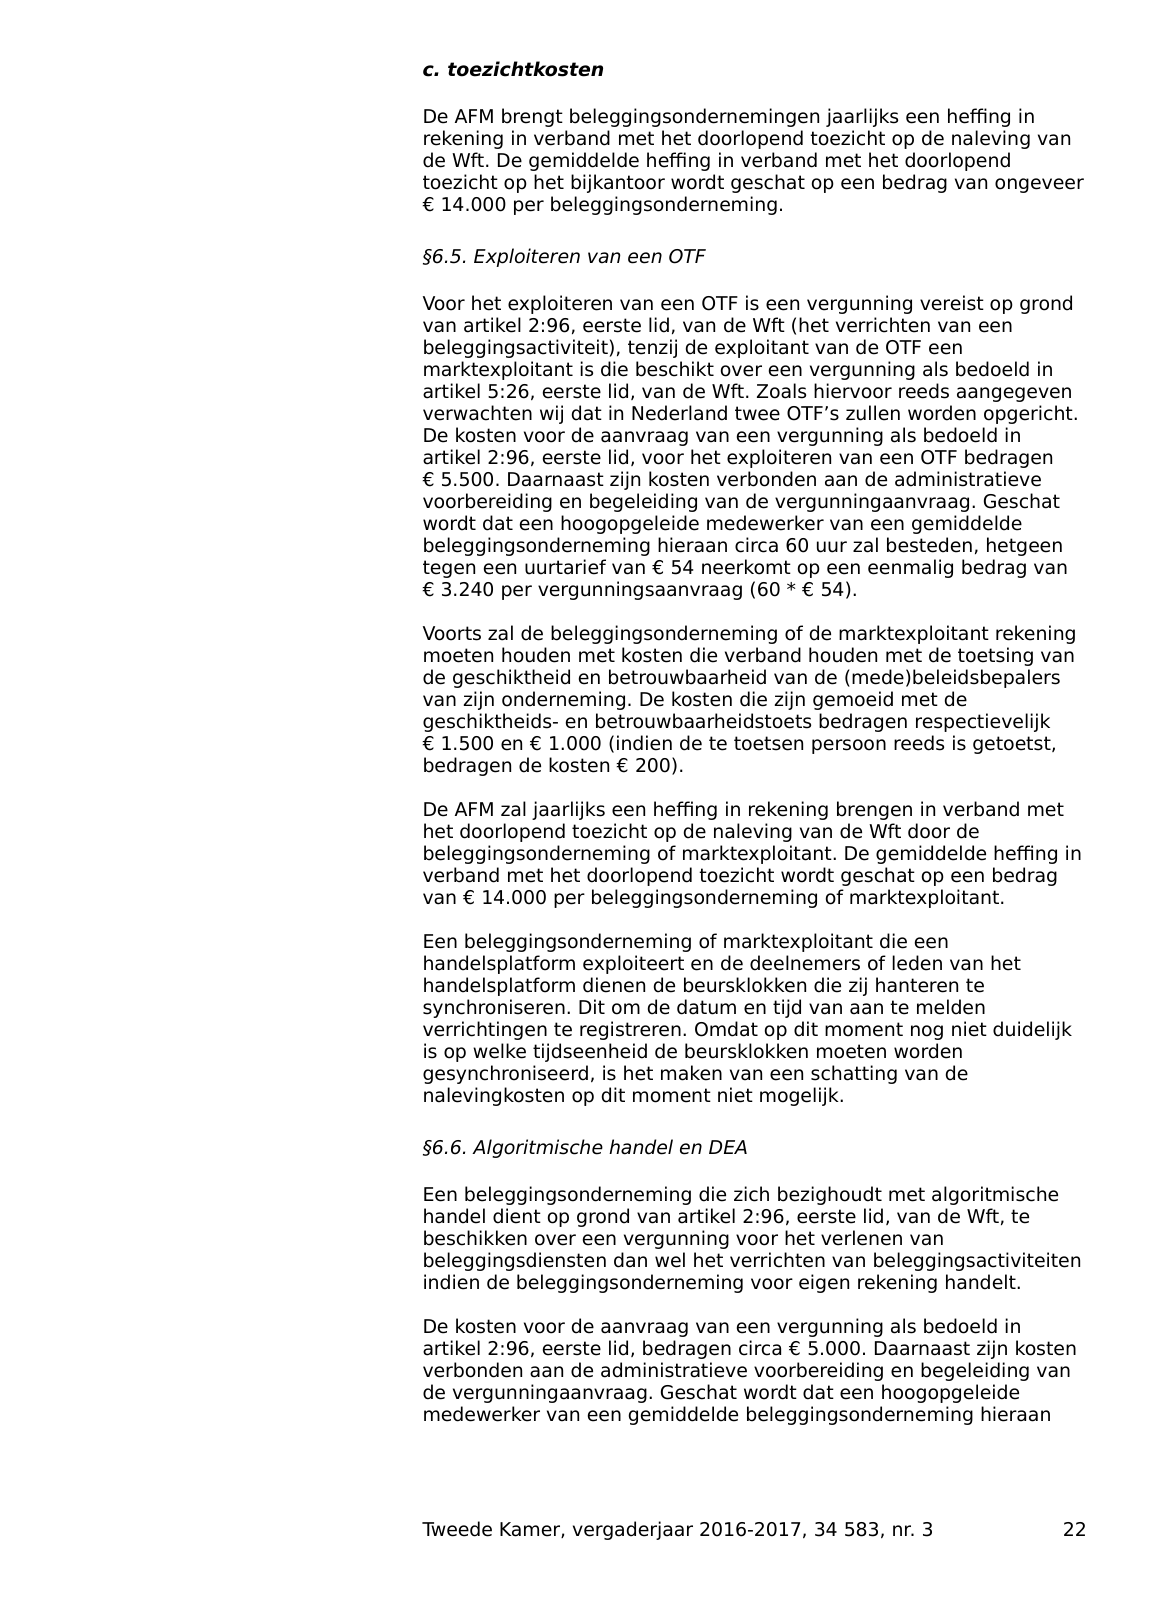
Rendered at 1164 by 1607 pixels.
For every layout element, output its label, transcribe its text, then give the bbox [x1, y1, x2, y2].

text Voorts zal de beleggingsonderneming of de marktexploitant rekening moeten houden met kosten die verband houden met de toetsing van de geschiktheid en betrouwbaarheid van de (mede)beleidsbepalers van zijn onderneming. De kosten die zijn gemoeid met de geschiktheids- en betrouwbaarheidstoets bedragen respectievelijk € 1.500 en € 1.000 (indien de te toetsen persoon reeds is getoetst, bedragen de kosten € 200). [422, 623, 1087, 777]
text Een beleggingsonderneming of marktexploitant die een handelsplatform exploiteert en de deelnemers of leden van het handelsplatform dienen de beursklokken die zij hanteren te synchroniseren. Dit om de datum en tijd van aan te melden verrichtingen te registreren. Omdat op dit moment nog niet duidelijk is op welke tijdseenheid de beursklokken moeten worden gesynchroniseerd, is het maken van een schatting van de nalevingkosten op dit moment niet mogelijk. [422, 931, 1087, 1107]
subtitle §6.5. Exploiteren van een OTF [422, 246, 1087, 268]
text De AFM brengt beleggingsondernemingen jaarlijks een heffing in rekening in verband met het doorlopend toezicht op de naleving van de Wft. De gemiddelde heffing in verband met het doorlopend toezicht op het bijkantoor wordt geschat op een bedrag van ongeveer € 14.000 per beleggingsonderneming. [422, 106, 1087, 216]
subtitle §6.6. Algoritmische handel en DEA [422, 1137, 1087, 1159]
subtitle c. toezichtkosten [422, 59, 1087, 81]
text Voor het exploiteren van een OTF is een vergunning vereist op grond van artikel 2:96, eerste lid, van de Wft (het verrichten van een beleggingsactiviteit), tenzij de exploitant van de OTF een marktexploitant is die beschikt over een vergunning als bedoeld in artikel 5:26, eerste lid, van de Wft. Zoals hiervoor reeds aangegeven verwachten wij dat in Nederland twee OTF’s zullen worden opgericht. De kosten voor de aanvraag van een vergunning als bedoeld in artikel 2:96, eerste lid, voor het exploiteren van een OTF bedragen € 5.500. Daarnaast zijn kosten verbonden aan de administratieve voorbereiding en begeleiding van de vergunningaanvraag. Geschat wordt dat een hoogopgeleide medewerker van een gemiddelde beleggingsonderneming hieraan circa 60 uur zal besteden, hetgeen tegen een uurtarief van € 54 neerkomt op een eenmalig bedrag van € 3.240 per vergunningsaanvraag (60 * € 54). [422, 293, 1087, 601]
text De AFM zal jaarlijks een heffing in rekening brengen in verband met het doorlopend toezicht op de naleving van de Wft door de beleggingsonderneming of marktexploitant. De gemiddelde heffing in verband met het doorlopend toezicht wordt geschat op een bedrag van € 14.000 per beleggingsonderneming of marktexploitant. [422, 799, 1087, 909]
text Een beleggingsonderneming die zich bezighoudt met algoritmische handel dient op grond van artikel 2:96, eerste lid, van de Wft, te beschikken over een vergunning voor het verlenen van beleggingsdiensten dan wel het verrichten van beleggingsactiviteiten indien de beleggingsonderneming voor eigen rekening handelt. [422, 1184, 1087, 1294]
text De kosten voor de aanvraag van een vergunning als bedoeld in artikel 2:96, eerste lid, bedragen circa € 5.000. Daarnaast zijn kosten verbonden aan de administratieve voorbereiding en begeleiding van de vergunningaanvraag. Geschat wordt dat een hoogopgeleide medewerker van een gemiddelde beleggingsonderneming hieraan [422, 1316, 1087, 1426]
